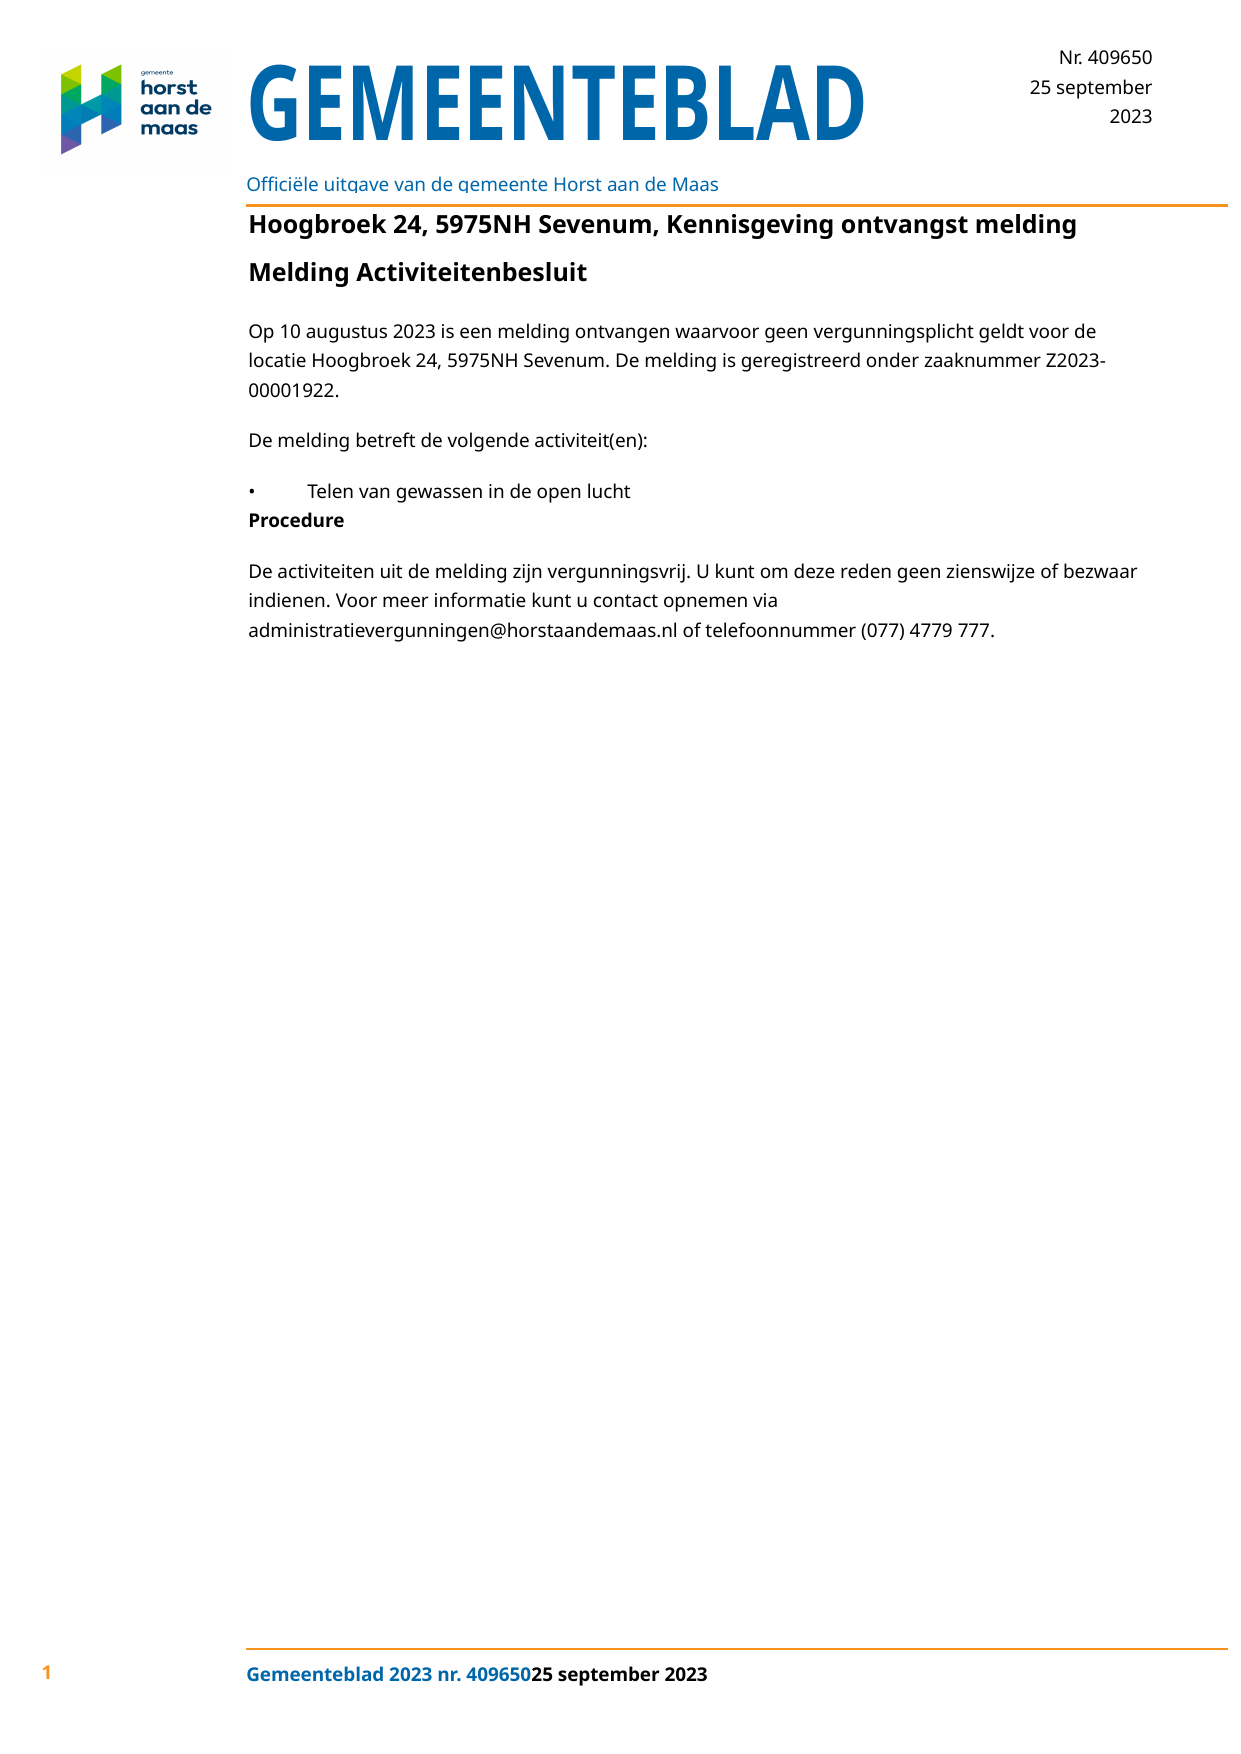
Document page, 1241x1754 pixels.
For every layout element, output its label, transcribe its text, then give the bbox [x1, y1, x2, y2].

picture [41, 47, 231, 172]
text De activiteiten uit de melding zijn vergunningsvrij. U kunt om deze reden geen zienswijze of bezwaar indienen. Voor meer informatie kunt u contact opnemen via administratievergunningen@horstaandemaas.nl of telefoonnummer (077) 4779 777. [248, 558, 1152, 643]
text Hoogbroek 24, 5975NH Sevenum, Kennisgeving ontvangst melding Melding Activiteitenbesluit [248, 207, 1152, 288]
text De melding betreft de volgende activiteit(en): [248, 427, 1152, 453]
list Telen van gewassen in de open lucht [248, 478, 1152, 504]
text Op 10 augustus 2023 is een melding ontvangen waarvoor geen vergunningsplicht geldt voor de locatie Hoogbroek 24, 5975NH Sevenum. De melding is geregistreerd onder zaaknummer Z2023-00001922. [248, 318, 1152, 403]
text Procedure [248, 507, 1152, 533]
